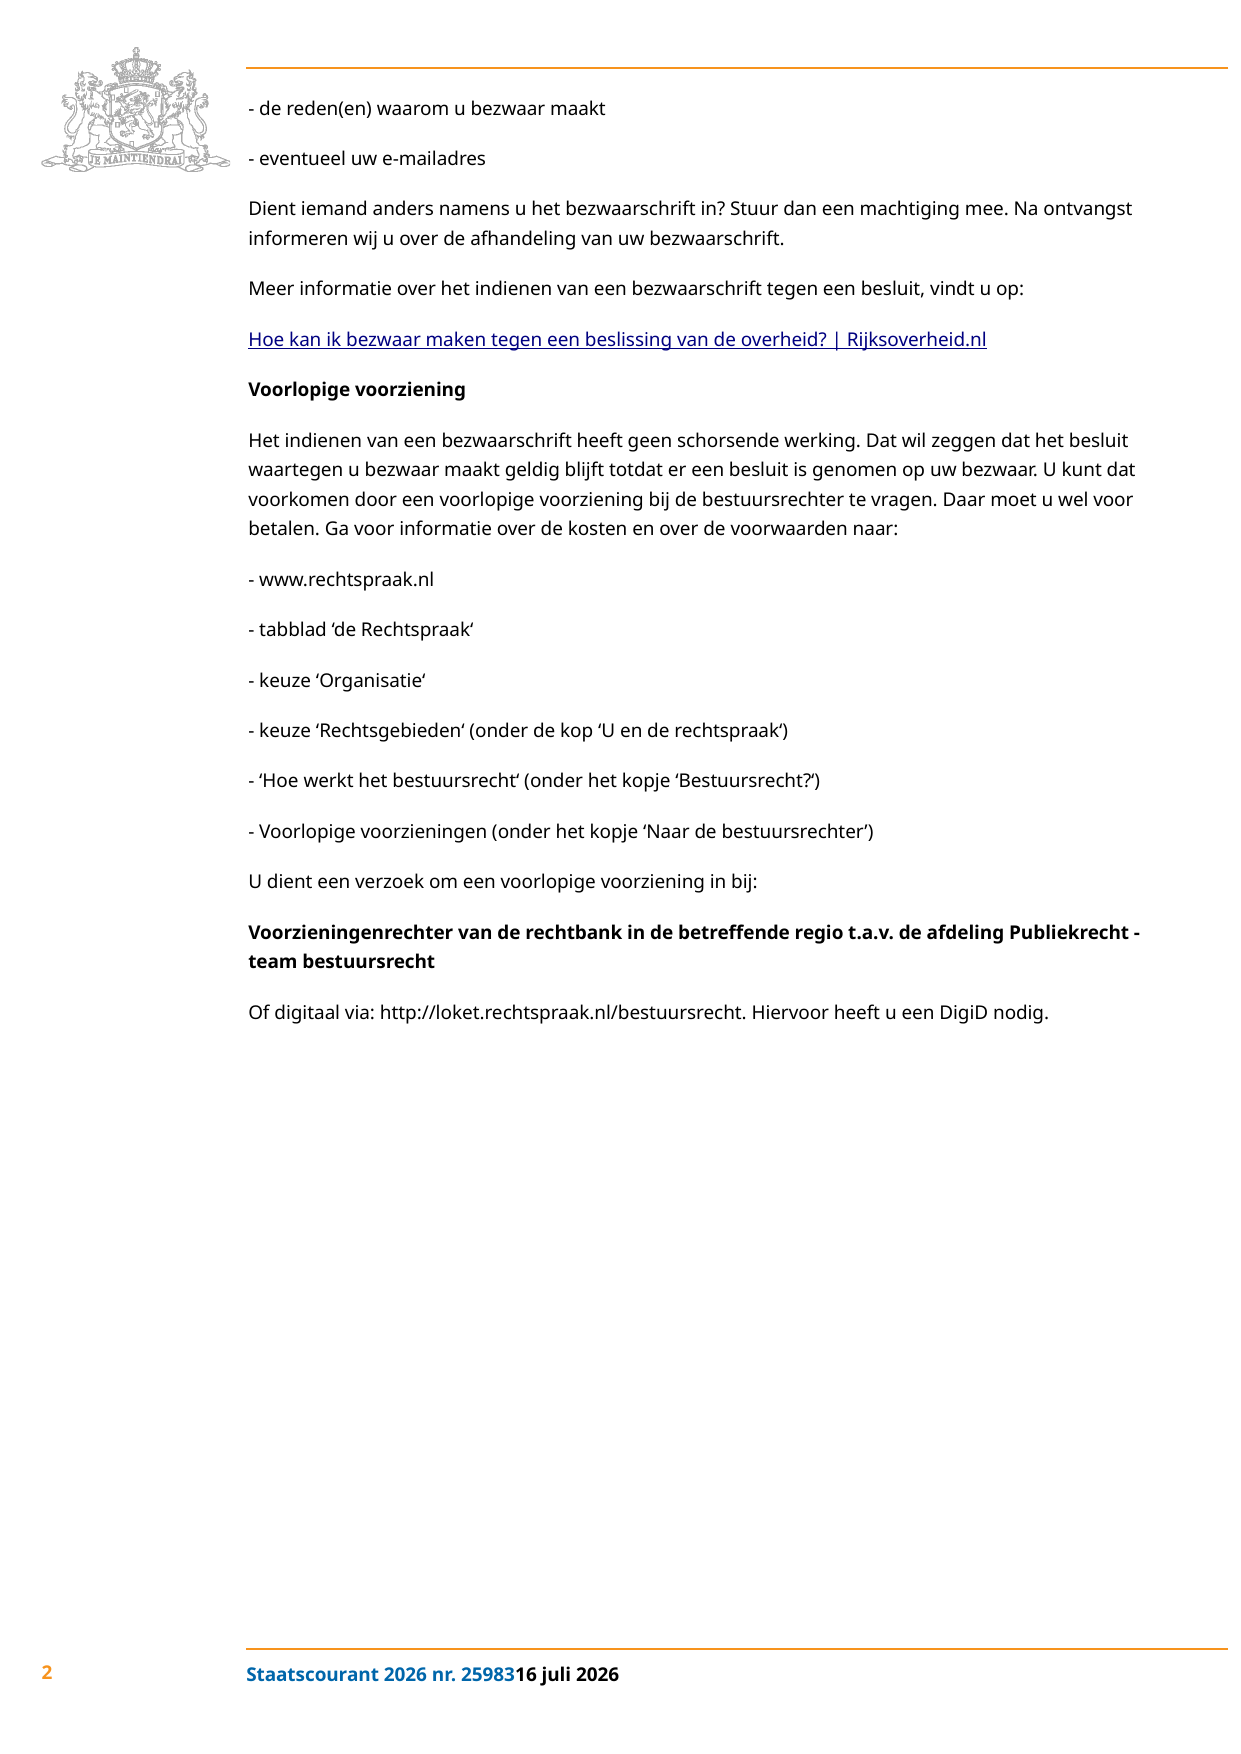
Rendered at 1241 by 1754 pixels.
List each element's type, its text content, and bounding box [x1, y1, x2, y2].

text - keuze ‘Rechtsgebieden‘ (onder de kop ‘U en de rechtspraak‘) [248, 717, 1152, 743]
text - tabblad ‘de Rechtspraak‘ [248, 616, 1152, 642]
picture [41, 47, 231, 172]
text Hoe kan ik bezwaar maken tegen een beslissing van de overheid? | Rijksoverheid.nl [248, 326, 1152, 352]
text Het indienen van een bezwaarschrift heeft geen schorsende werking. Dat wil zeggen dat het besluit waartegen u bezwaar maakt geldig blijft totdat er een besluit is genomen op uw bezwaar. U kunt dat voorkomen door een voorlopige voorziening bij de bestuursrechter te vragen. Daar moet u wel voor betalen. Ga voor informatie over de kosten en over de voorwaarden naar: [248, 427, 1152, 541]
text - eventueel uw e-mailadres [248, 145, 1152, 171]
text Of digitaal via: http://loket.rechtspraak.nl/bestuursrecht. Hiervoor heeft u een DigiD nodig. [248, 999, 1152, 1025]
text - www.rechtspraak.nl [248, 566, 1152, 592]
text Voorlopige voorziening [248, 376, 1152, 402]
text - keuze ‘Organisatie‘ [248, 667, 1152, 693]
text - Voorlopige voorzieningen (onder het kopje ‘Naar de bestuursrechter’) [248, 818, 1152, 844]
text Voorzieningenrechter van de rechtbank in de betreffende regio t.a.v. de afdeling Publiekrecht - team bestuursrecht [248, 919, 1152, 974]
text U dient een verzoek om een voorlopige voorziening in bij: [248, 868, 1152, 894]
text Meer informatie over het indienen van een bezwaarschrift tegen een besluit, vindt u op: [248, 276, 1152, 301]
text Dient iemand anders namens u het bezwaarschrift in? Stuur dan een machtiging mee. Na ontvangst informeren wij u over de afhandeling van uw bezwaarschrift. [248, 196, 1152, 251]
text - ‘Hoe werkt het bestuursrecht‘ (onder het kopje ‘Bestuursrecht?‘) [248, 768, 1152, 793]
text - de reden(en) waarom u bezwaar maakt [248, 95, 1152, 121]
